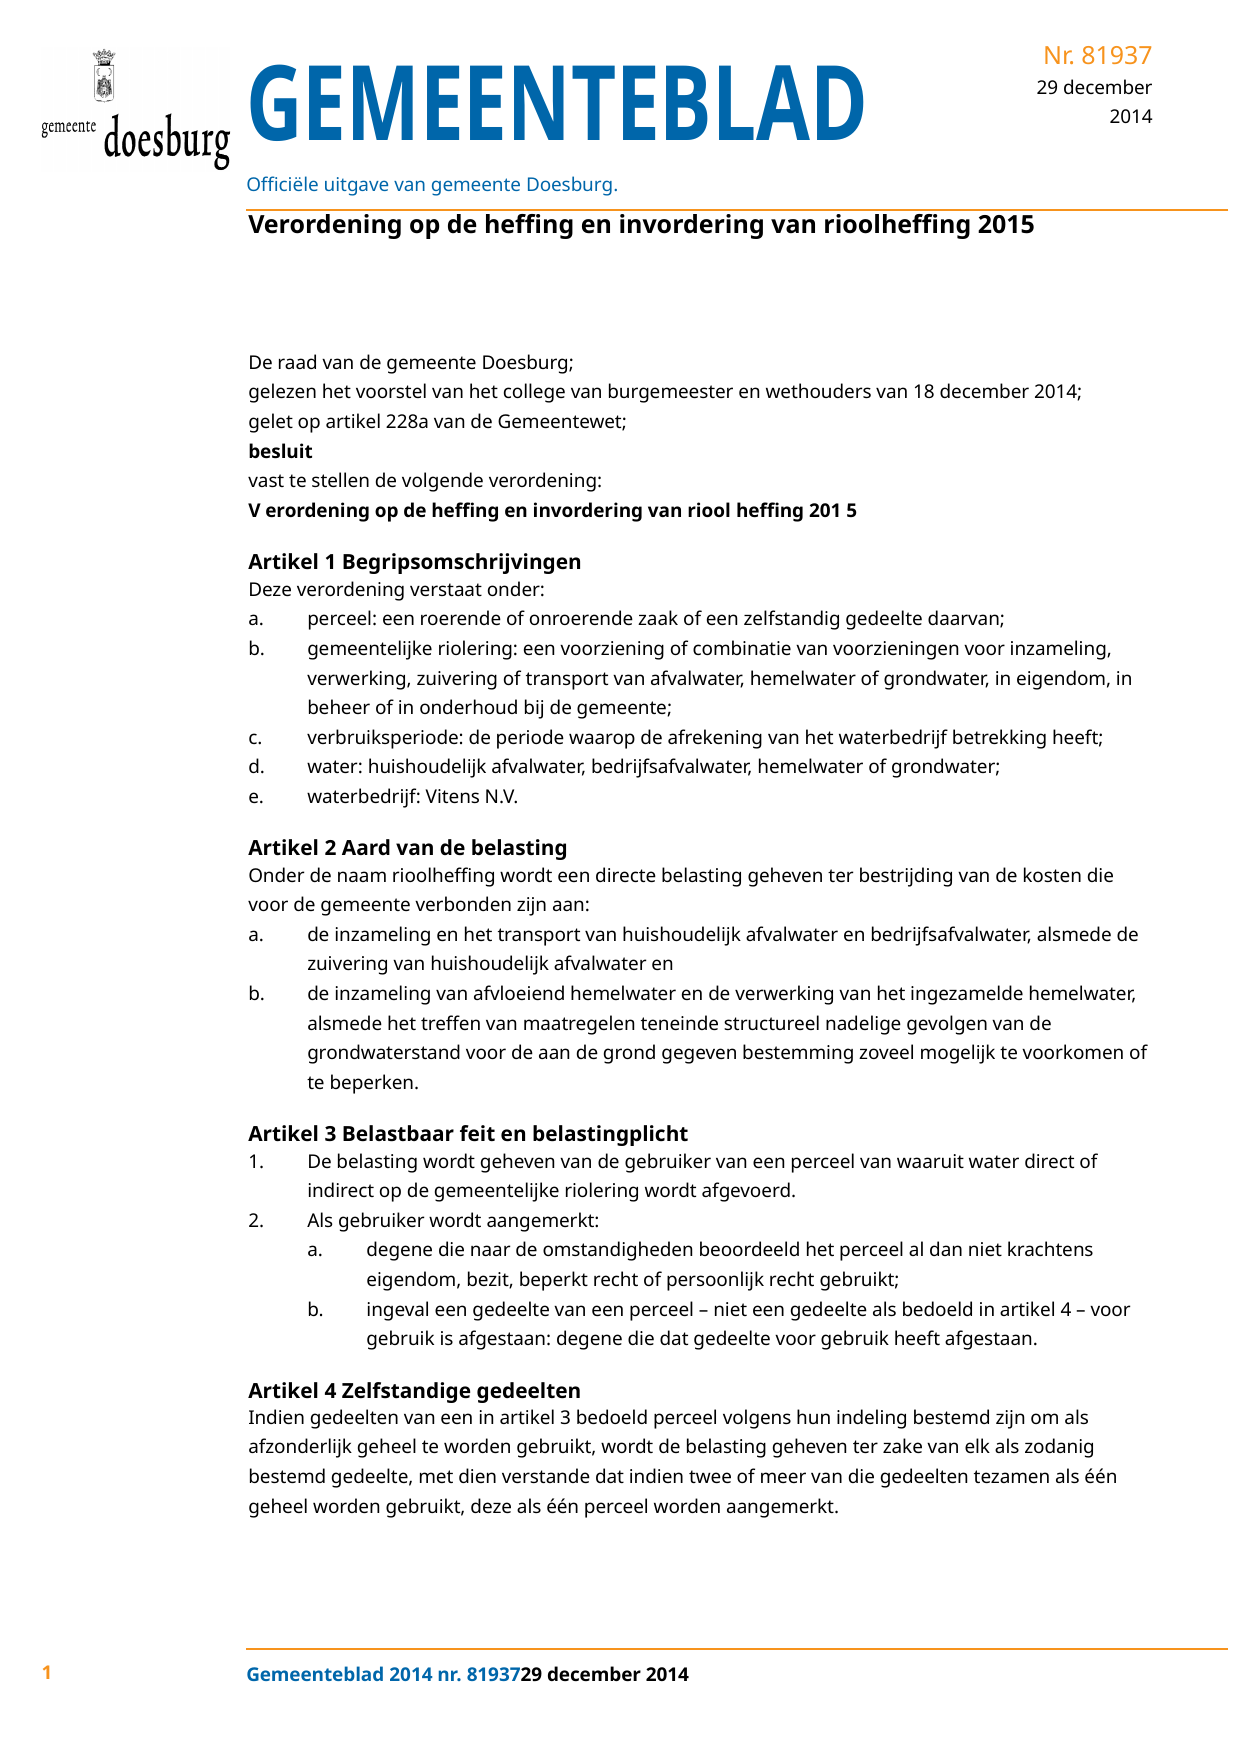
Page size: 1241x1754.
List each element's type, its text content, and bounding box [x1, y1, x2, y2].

text Onder de naam rioolheffing wordt een directe belasting geheven ter bestrijding van de kosten die voor de gemeente verbonden zijn aan: [248, 862, 1152, 917]
text vast te stellen de volgende verordening: [248, 467, 1152, 493]
list degene die naar de omstandigheden beoordeeld het perceel al dan niet krachtens eigendom, bezit, beperkt recht of persoonlijk recht gebruikt; [307, 1237, 1152, 1292]
list verbruiksperiode: de periode waarop de afrekening van het waterbedrijf betrekking heeft; [248, 724, 1152, 749]
list de inzameling en het transport van huishoudelijk afvalwater en bedrijfsafvalwater, alsmede de zuivering van huishoudelijk afvalwater en [248, 921, 1152, 976]
text Artikel 2 Aard van de belasting [248, 833, 1152, 862]
list gemeentelijke riolering: een voorziening of combinatie van voorzieningen voor inzameling, verwerking, zuivering of transport van afvalwater, hemelwater of grondwater, in eigendom, in beheer of in onderhoud bij de gemeente; [248, 635, 1152, 720]
list Als gebruiker wordt aangemerkt: [248, 1207, 1152, 1233]
text gelezen het voorstel van het college van burgemeester en wethouders van 18 december 2014; [248, 379, 1152, 404]
list perceel: een roerende of onroerende zaak of een zelfstandig gedeelte daarvan; [248, 606, 1152, 631]
list waterbedrijf: Vitens N.V. [248, 783, 1152, 809]
text Artikel 3 Belastbaar feit en belastingplicht [248, 1119, 1152, 1148]
text De raad van de gemeente Doesburg; [248, 349, 1152, 375]
text Artikel 1 Begripsomschrijvingen [248, 547, 1152, 576]
text besluit [248, 438, 1152, 464]
text Indien gedeelten van een in artikel 3 bedoeld perceel volgens hun indeling bestemd zijn om als afzonderlijk geheel te worden gebruikt, wordt de belasting geheven ter zake van elk als zodanig bestemd gedeelte, met dien verstande dat indien twee of meer van die gedeelten tezamen als één geheel worden gebruikt, deze als één perceel worden aangemerkt. [248, 1404, 1152, 1519]
text V erordening op de heffing en invordering van riool heffing 201 5 [248, 497, 1152, 523]
text gelet op artikel 228a van de Gemeentewet; [248, 408, 1152, 434]
list de inzameling van afvloeiend hemelwater en de verwerking van het ingezamelde hemelwater, alsmede het treffen van maatregelen teneinde structureel nadelige gevolgen van de grondwaterstand voor de aan de grond gegeven bestemming zoveel mogelijk te voorkomen of te beperken. [248, 980, 1152, 1095]
list De belasting wordt geheven van de gebruiker van een perceel van waaruit water direct of indirect op de gemeentelijke riolering wordt afgevoerd. [248, 1148, 1152, 1203]
text Deze verordening verstaat onder: [248, 576, 1152, 602]
list ingeval een gedeelte van een perceel – niet een gedeelte als bedoeld in artikel 4 – voor gebruik is afgestaan: degene die dat gedeelte voor gebruik heeft afgestaan. [307, 1296, 1152, 1351]
text Verordening op de heffing en invordering van rioolheffing 2015 [248, 211, 1152, 241]
picture [41, 47, 231, 172]
list water: huishoudelijk afvalwater, bedrijfsafvalwater, hemelwater of grondwater; [248, 753, 1152, 779]
text Artikel 4 Zelfstandige gedeelten [248, 1376, 1152, 1404]
